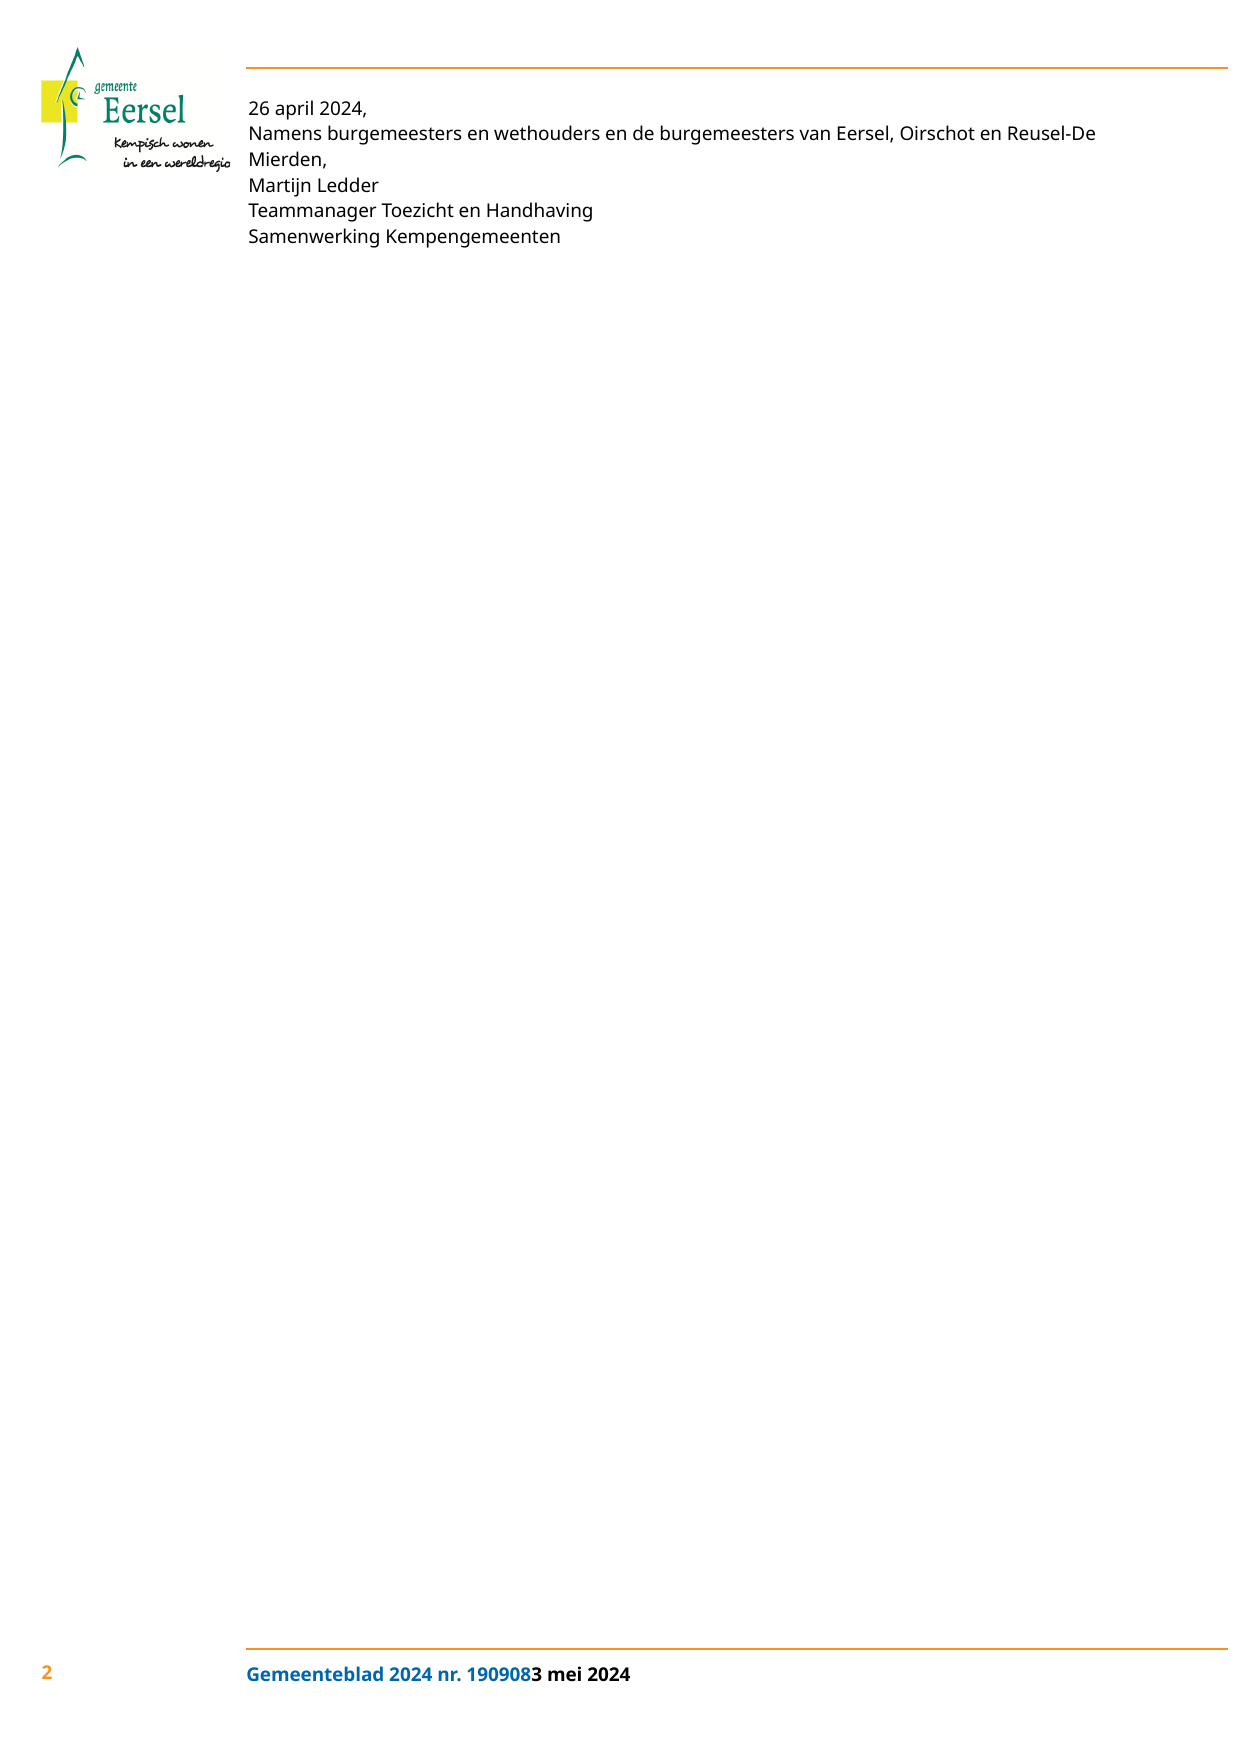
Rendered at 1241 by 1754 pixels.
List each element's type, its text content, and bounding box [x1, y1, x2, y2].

text 26 april 2024, [248, 95, 1152, 121]
picture [41, 47, 231, 172]
text Teammanager Toezicht en Handhaving [248, 198, 1152, 223]
text Samenwerking Kempengemeenten [248, 223, 1152, 249]
text Namens burgemeesters en wethouders en de burgemeesters van Eersel, Oirschot en Reusel-De Mierden, [248, 121, 1152, 172]
text Martijn Ledder [248, 172, 1152, 198]
